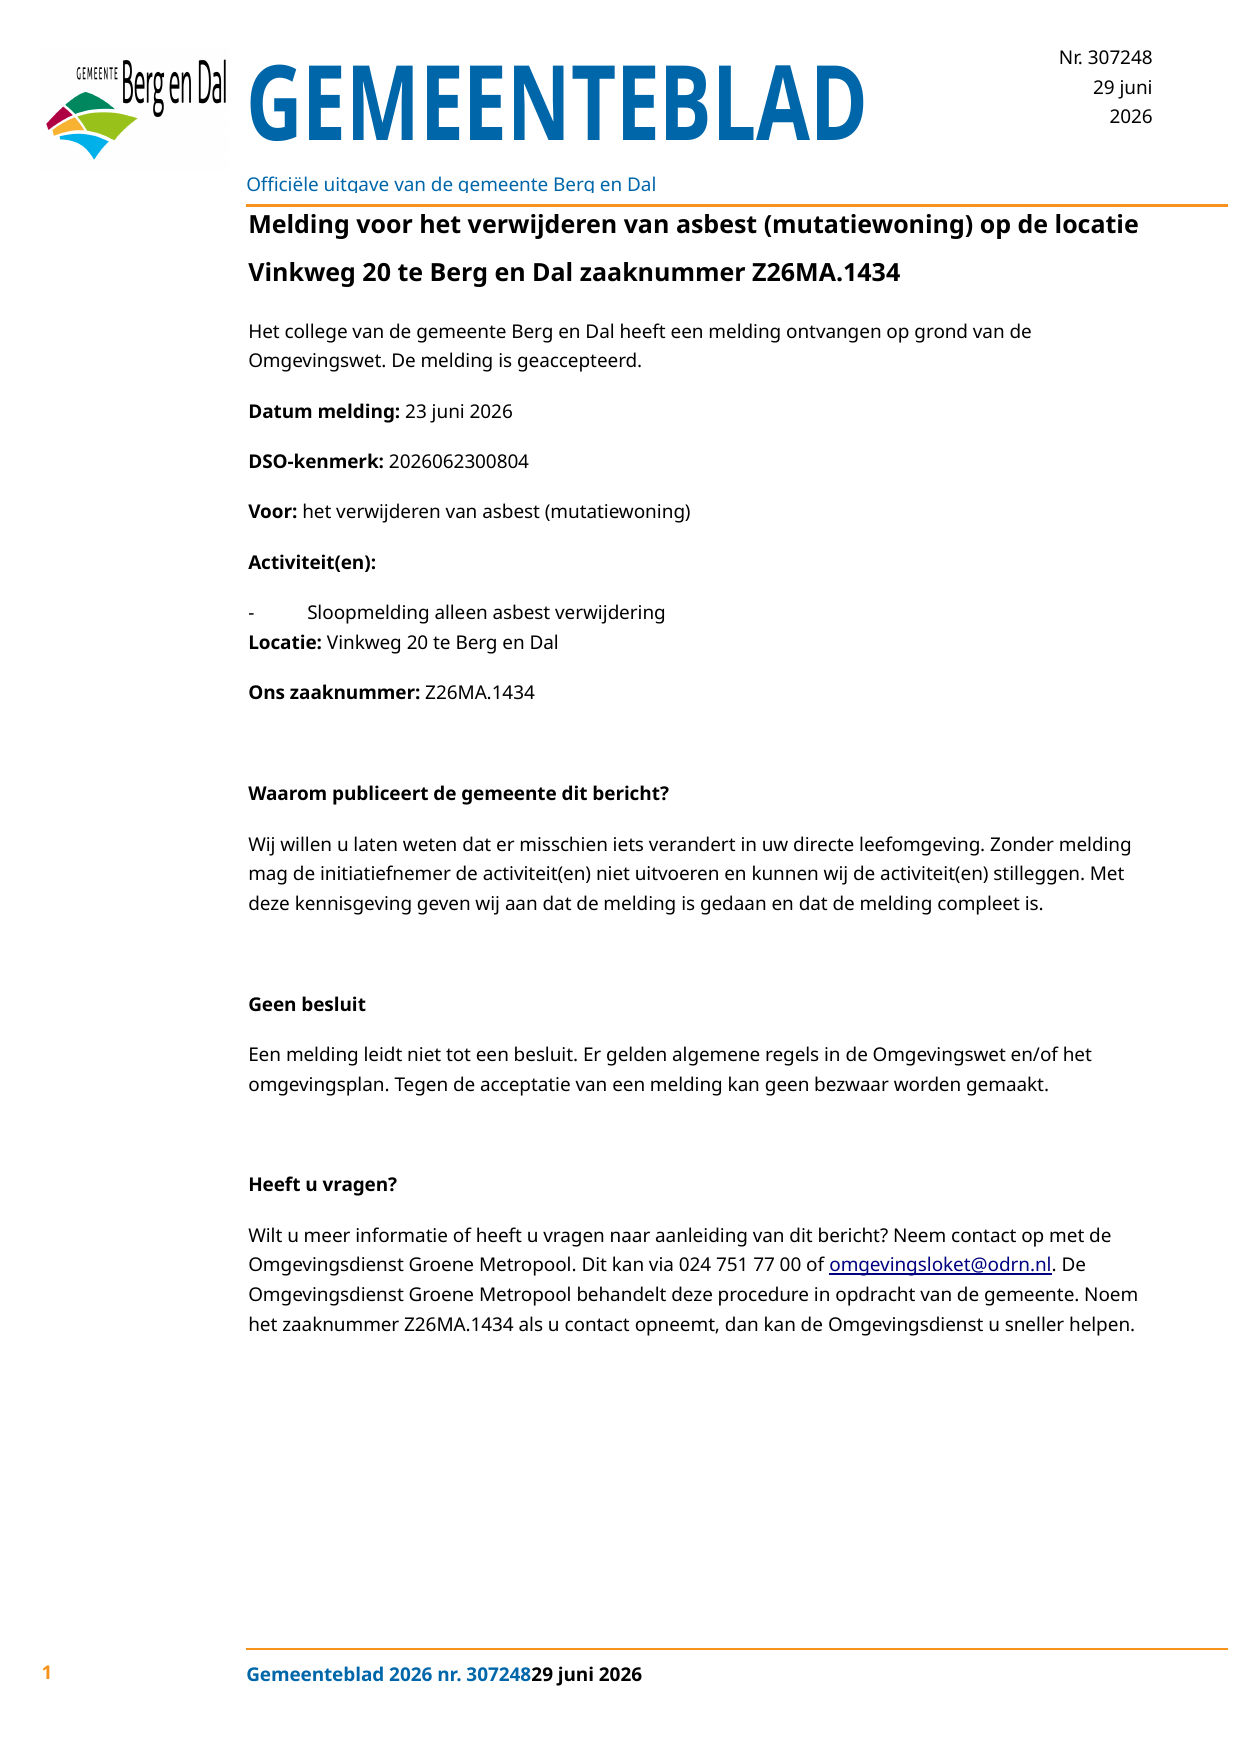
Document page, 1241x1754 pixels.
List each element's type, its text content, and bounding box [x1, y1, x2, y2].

text Activiteit(en): [248, 549, 1152, 575]
text Een melding leidt niet tot een besluit. Er gelden algemene regels in de Omgevingswet en/of het omgevingsplan. Tegen de acceptatie van een melding kan geen bezwaar worden gemaakt. [248, 1041, 1152, 1097]
text Waarom publiceert de gemeente dit bericht? [248, 780, 1152, 806]
list Sloopmelding alleen asbest verwijdering [248, 599, 1152, 625]
text Wij willen u laten weten dat er misschien iets verandert in uw directe leefomgeving. Zonder melding mag de initiatiefnemer de activiteit(en) niet uitvoeren en kunnen wij de activiteit(en) stilleggen. Met deze kennisgeving geven wij aan dat de melding is gedaan en dat de melding compleet is. [248, 831, 1152, 916]
text Datum melding: 23 juni 2026 [248, 398, 1152, 424]
text DSO-kenmerk: 2026062300804 [248, 448, 1152, 474]
text Het college van de gemeente Berg en Dal heeft een melding ontvangen op grond van de Omgevingswet. De melding is geaccepteerd. [248, 318, 1152, 373]
text Voor: het verwijderen van asbest (mutatiewoning) [248, 499, 1152, 524]
text Locatie: Vinkweg 20 te Berg en Dal [248, 629, 1152, 655]
text Wilt u meer informatie of heeft u vragen naar aanleiding van dit bericht? Neem contact op met de Omgevingsdienst Groene Metropool. Dit kan via 024 751 77 00 of omgevingsloket@odrn.nl. De Omgevingsdienst Groene Metropool behandelt deze procedure in opdracht van de gemeente. Noem het zaaknummer Z26MA.1434 als u contact opneemt, dan kan de Omgevingsdienst u sneller helpen. [248, 1222, 1152, 1337]
text Melding voor het verwijderen van asbest (mutatiewoning) op de locatie Vinkweg 20 te Berg en Dal zaaknummer Z26MA.1434 [248, 207, 1152, 288]
text Ons zaaknummer: Z26MA.1434 [248, 679, 1152, 705]
text Geen besluit [248, 991, 1152, 1017]
text Heeft u vragen? [248, 1172, 1152, 1197]
picture [41, 47, 231, 172]
